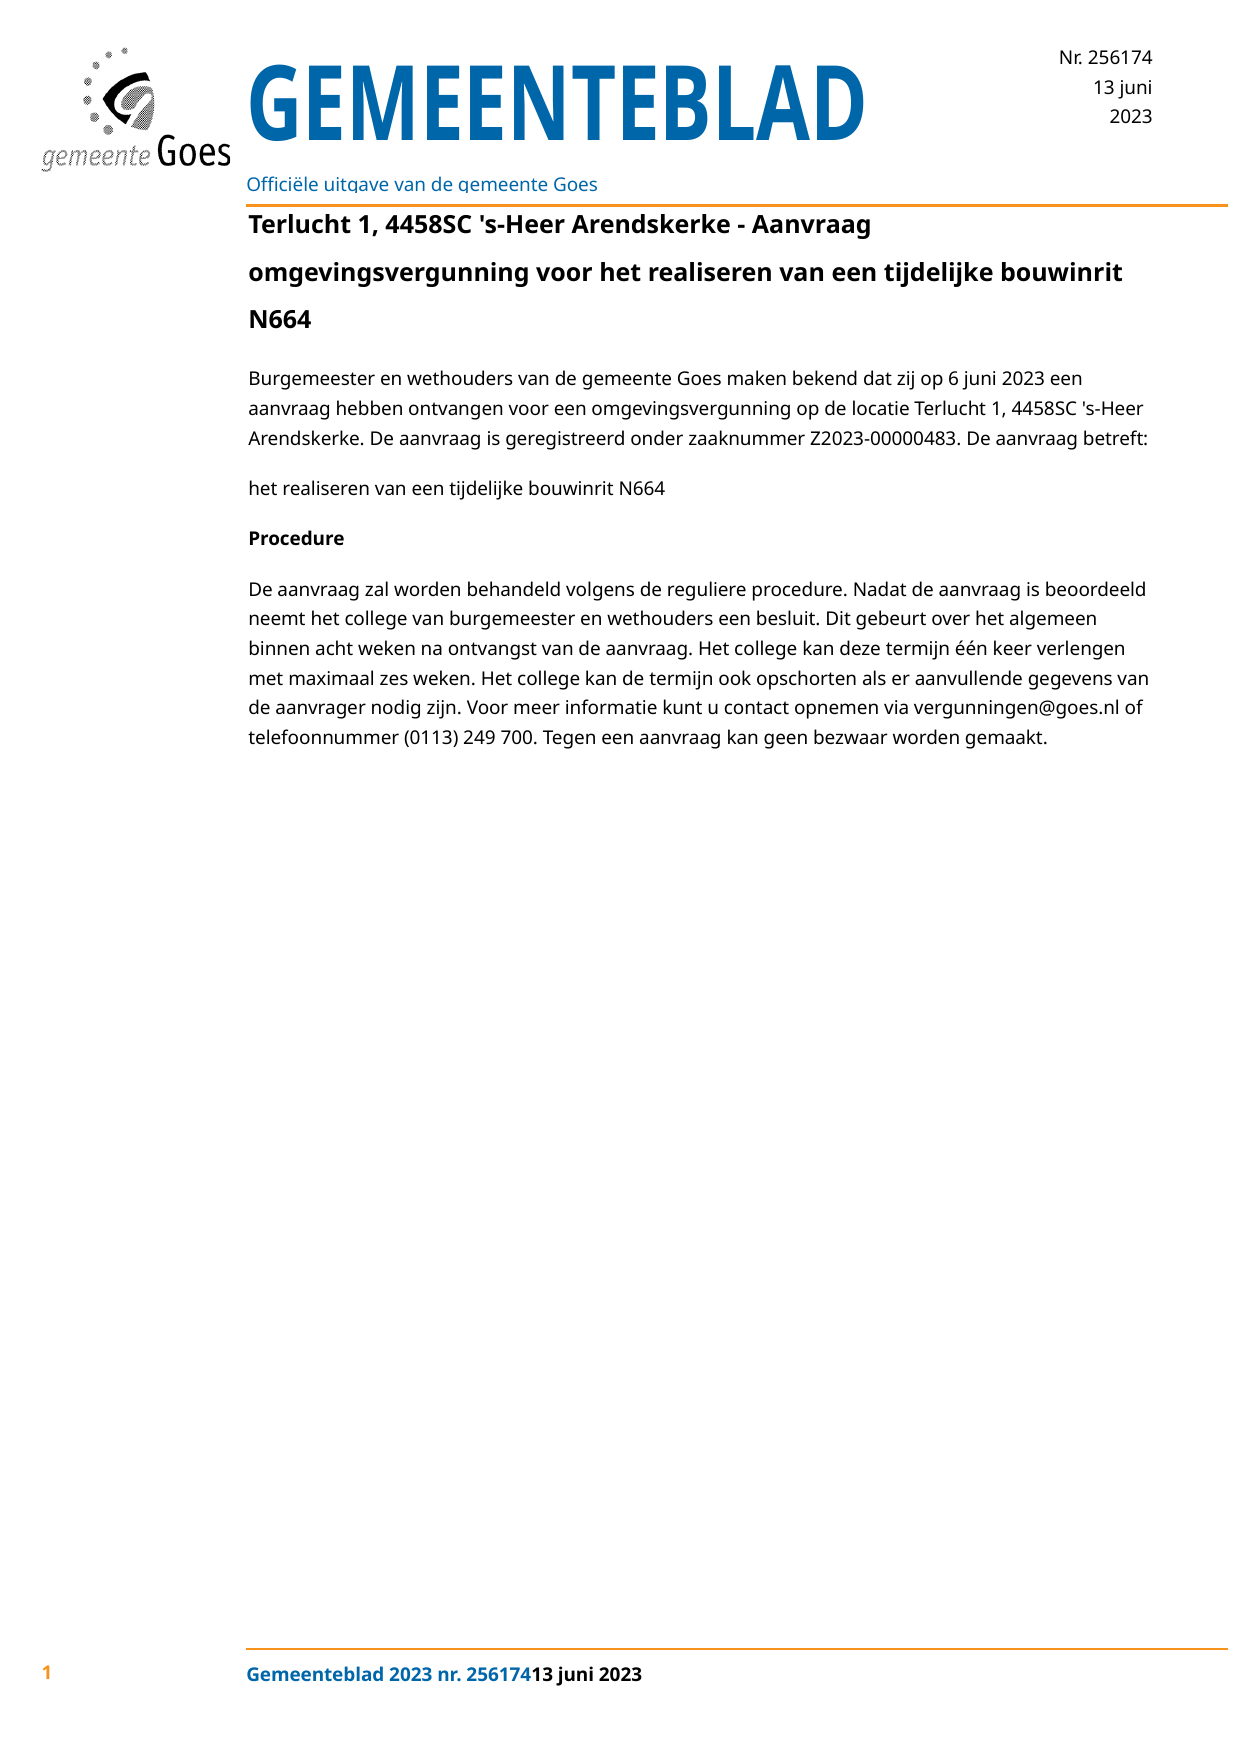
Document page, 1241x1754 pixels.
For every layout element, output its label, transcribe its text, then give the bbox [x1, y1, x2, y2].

text Burgemeester en wethouders van de gemeente Goes maken bekend dat zij op 6 juni 2023 een aanvraag hebben ontvangen voor een omgevingsvergunning op de locatie Terlucht 1, 4458SC 's-Heer Arendskerke. De aanvraag is geregistreerd onder zaaknummer Z2023-00000483. De aanvraag betreft: [248, 366, 1152, 450]
text Terlucht 1, 4458SC 's-Heer Arendskerke - Aanvraag omgevingsvergunning voor het realiseren van een tijdelijke bouwinrit N664 [248, 207, 1152, 336]
picture [41, 47, 231, 172]
text het realiseren van een tijdelijke bouwinrit N664 [248, 475, 1152, 501]
text De aanvraag zal worden behandeld volgens de reguliere procedure. Nadat de aanvraag is beoordeeld neemt het college van burgemeester en wethouders een besluit. Dit gebeurt over het algemeen binnen acht weken na ontvangst van de aanvraag. Het college kan deze termijn één keer verlengen met maximaal zes weken. Het college kan de termijn ook opschorten als er aanvullende gegevens van de aanvrager nodig zijn. Voor meer informatie kunt u contact opnemen via vergunningen@goes.nl of telefoonnummer (0113) 249 700. Tegen een aanvraag kan geen bezwaar worden gemaakt. [248, 576, 1152, 749]
text Procedure [248, 526, 1152, 551]
